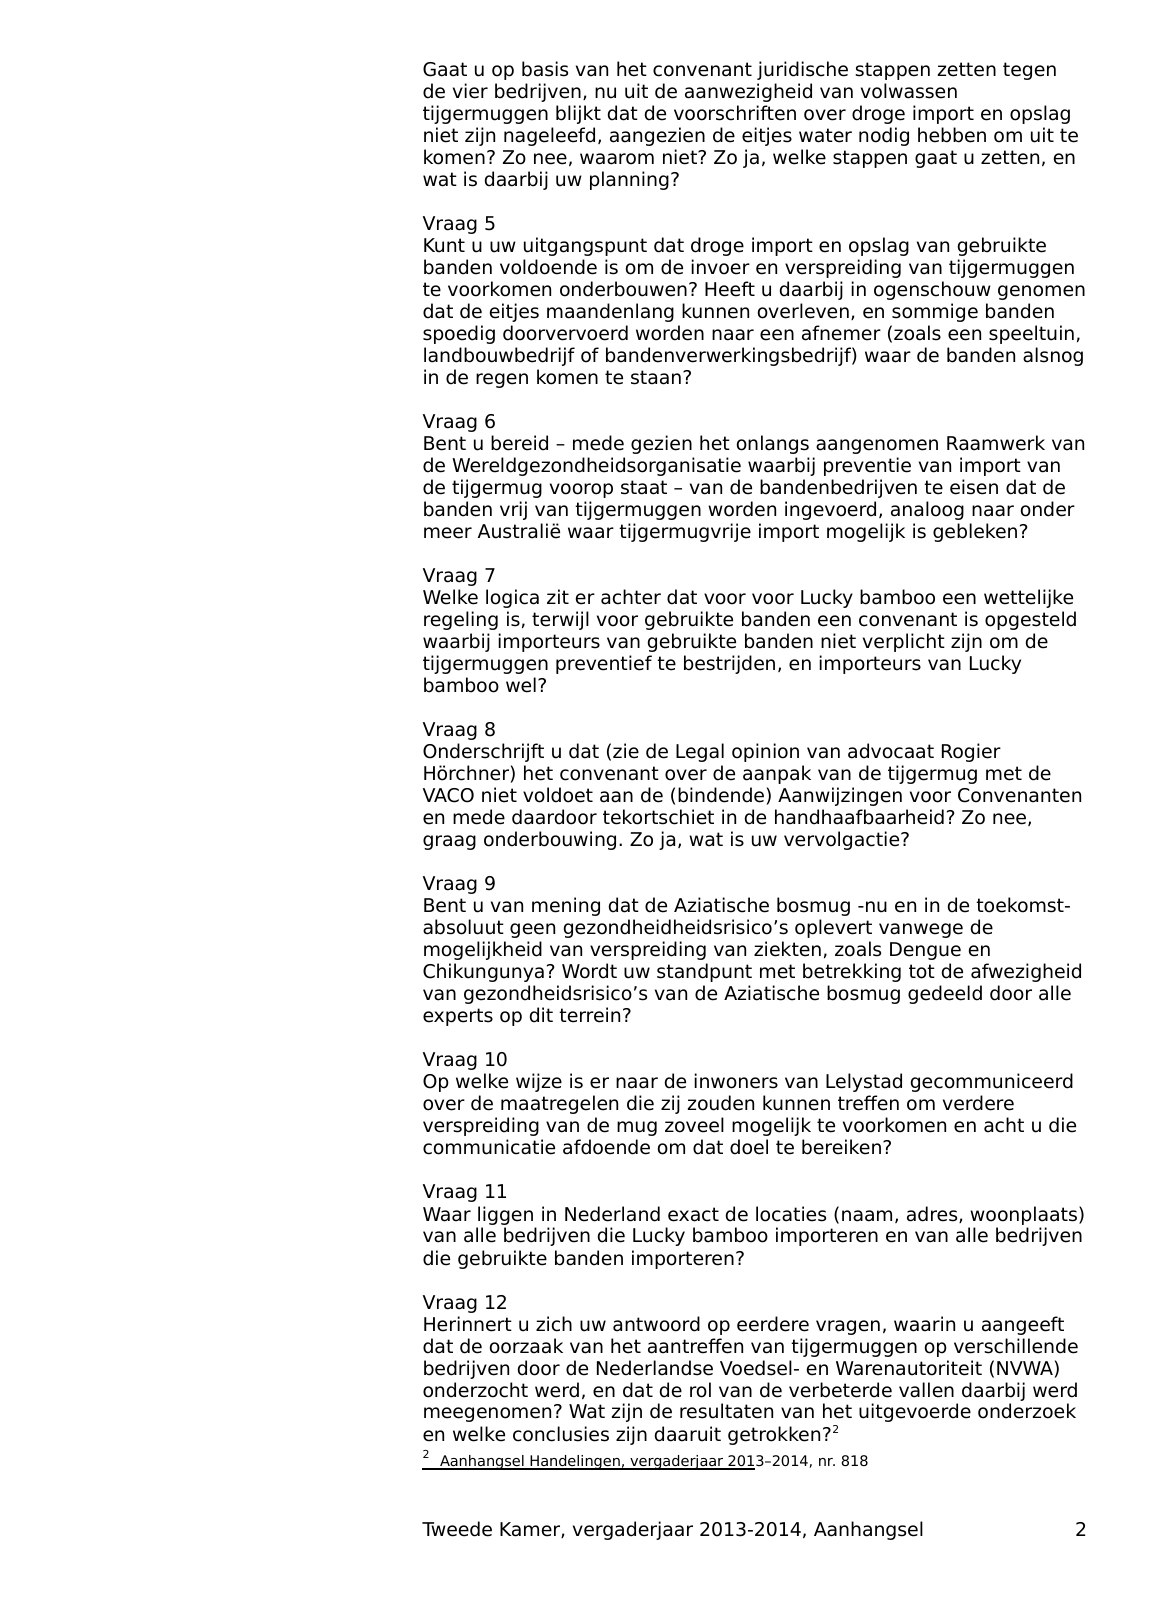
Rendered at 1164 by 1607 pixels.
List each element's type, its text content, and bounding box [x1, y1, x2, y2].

text Vraag 7 [422, 565, 1087, 587]
text Aanhangsel Handelingen, vergaderjaar 2013–2014, nr. 818 [422, 1448, 1087, 1470]
text Op welke wijze is er naar de inwoners van Lelystad gecommuniceerd over de maatregelen die zij zouden kunnen treffen om verdere verspreiding van de mug zoveel mogelijk te voorkomen en acht u die communicatie afdoende om dat doel te bereiken? [422, 1071, 1087, 1159]
text Vraag 12 [422, 1292, 1087, 1313]
text Vraag 10 [422, 1049, 1087, 1071]
text Vraag 8 [422, 719, 1087, 741]
text Vraag 6 [422, 411, 1087, 433]
text Waar liggen in Nederland exact de locaties (naam, adres, woonplaats) van alle bedrijven die Lucky bamboo importeren en van alle bedrijven die gebruikte banden importeren? [422, 1203, 1087, 1269]
text Welke logica zit er achter dat voor voor Lucky bamboo een wettelijke regeling is, terwijl voor gebruikte banden een convenant is opgesteld waarbij importeurs van gebruikte banden niet verplicht zijn om de tijgermuggen preventief te bestrijden, en importeurs van Lucky bamboo wel? [422, 587, 1087, 697]
text Bent u bereid – mede gezien het onlangs aangenomen Raamwerk van de Wereldgezondheidsorganisatie waarbij preventie van import van de tijgermug voorop staat – van de bandenbedrijven te eisen dat de banden vrij van tijgermuggen worden ingevoerd, analoog naar onder meer Australië waar tijgermugvrije import mogelijk is gebleken? [422, 433, 1087, 543]
text Gaat u op basis van het convenant juridische stappen zetten tegen de vier bedrijven, nu uit de aanwezigheid van volwassen tijgermuggen blijkt dat de voorschriften over droge import en opslag niet zijn nageleefd, aangezien de eitjes water nodig hebben om uit te komen? Zo nee, waarom niet? Zo ja, welke stappen gaat u zetten, en wat is daarbij uw planning? [422, 59, 1087, 191]
text Bent u van mening dat de Aziatische bosmug -nu en in de toekomst- absoluut geen gezondheidheidsrisico’s oplevert vanwege de mogelijkheid van verspreiding van ziekten, zoals Dengue en Chikungunya? Wordt uw standpunt met betrekking tot de afwezigheid van gezondheidsrisico’s van de Aziatische bosmug gedeeld door alle experts op dit terrein? [422, 895, 1087, 1027]
text Vraag 9 [422, 873, 1087, 895]
text Onderschrijft u dat (zie de Legal opinion van advocaat Rogier Hörchner) het convenant over de aanpak van de tijgermug met de VACO niet voldoet aan de (bindende) Aanwijzingen voor Convenanten en mede daardoor tekortschiet in de handhaafbaarheid? Zo nee, graag onderbouwing. Zo ja, wat is uw vervolgactie? [422, 741, 1087, 851]
text Vraag 11 [422, 1181, 1087, 1203]
text Vraag 5 [422, 213, 1087, 235]
text Kunt u uw uitgangspunt dat droge import en opslag van gebruikte banden voldoende is om de invoer en verspreiding van tijgermuggen te voorkomen onderbouwen? Heeft u daarbij in ogenschouw genomen dat de eitjes maandenlang kunnen overleven, en sommige banden spoedig doorvervoerd worden naar een afnemer (zoals een speeltuin, landbouwbedrijf of bandenverwerkingsbedrijf) waar de banden alsnog in de regen komen te staan? [422, 235, 1087, 389]
text Herinnert u zich uw antwoord op eerdere vragen, waarin u aangeeft dat de oorzaak van het aantreffen van tijgermuggen op verschillende bedrijven door de Nederlandse Voedsel- en Warenautoriteit (NVWA) onderzocht werd, en dat de rol van de verbeterde vallen daarbij werd meegenomen? Wat zijn de resultaten van het uitgevoerde onderzoek en welke conclusies zijn daaruit getrokken? [422, 1313, 1087, 1445]
